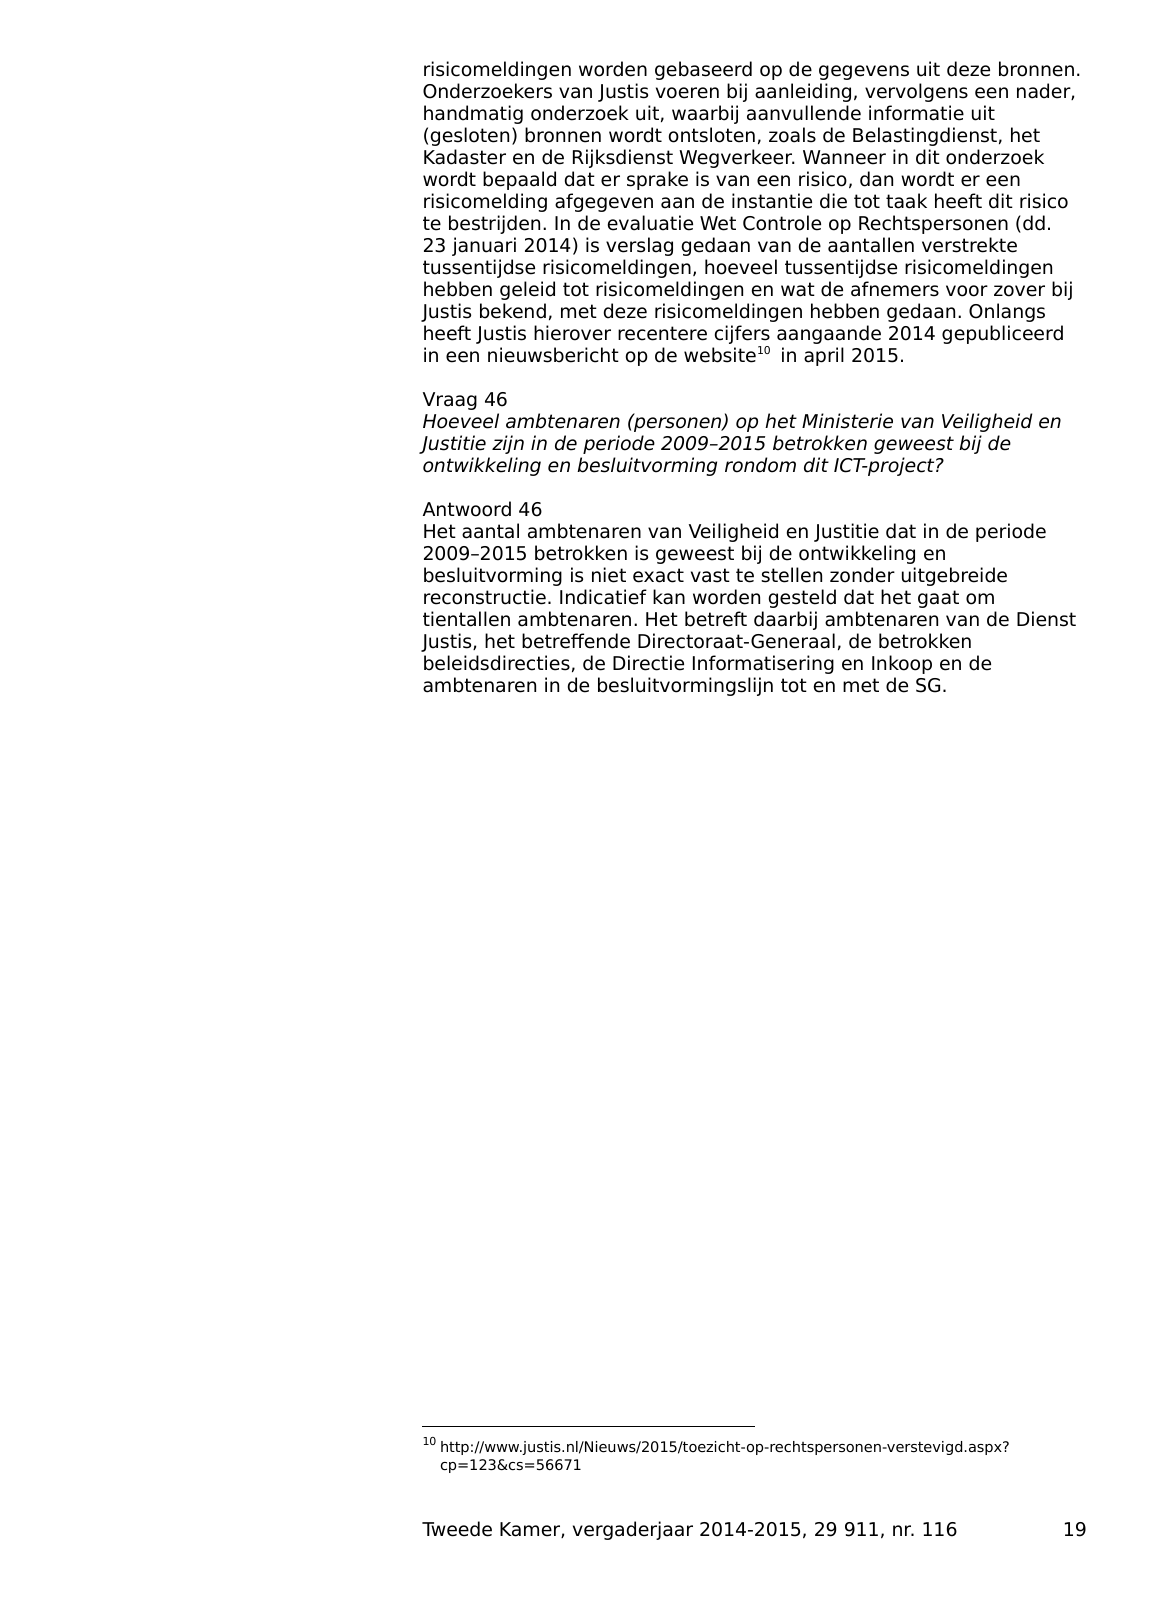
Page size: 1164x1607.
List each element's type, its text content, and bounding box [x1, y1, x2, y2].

text risicomeldingen worden gebaseerd op de gegevens uit deze bronnen. Onderzoekers van Justis voeren bij aanleiding, vervolgens een nader, handmatig onderzoek uit, waarbij aanvullende informatie uit (gesloten) bronnen wordt ontsloten, zoals de Belastingdienst, het Kadaster en de Rijksdienst Wegverkeer. Wanneer in dit onderzoek wordt bepaald dat er sprake is van een risico, dan wordt er een risicomelding afgegeven aan de instantie die tot taak heeft dit risico te bestrijden. In de evaluatie Wet Controle op Rechtspersonen (dd. 23 januari 2014) is verslag gedaan van de aantallen verstrekte tussentijdse risicomeldingen, hoeveel tussentijdse risicomeldingen hebben geleid tot risicomeldingen en wat de afnemers voor zover bij Justis bekend, met deze risicomeldingen hebben gedaan. Onlangs heeft Justis hierover recentere cijfers aangaande 2014 gepubliceerd in een nieuwsbericht op de website in april 2015. [422, 59, 1087, 367]
text Hoeveel ambtenaren (personen) op het Ministerie van Veiligheid en Justitie zijn in de periode 2009–2015 betrokken geweest bij de ontwikkeling en besluitvorming rondom dit ICT-project? [422, 411, 1087, 477]
text Antwoord 46 [422, 499, 1087, 521]
text http://www.justis.nl/Nieuws/2015/toezicht-op-rechtspersonen-verstevigd.aspx?cp=123&cs=56671 [422, 1435, 1087, 1474]
text Vraag 46 [422, 389, 1087, 411]
text Het aantal ambtenaren van Veiligheid en Justitie dat in de periode 2009–2015 betrokken is geweest bij de ontwikkeling en besluitvorming is niet exact vast te stellen zonder uitgebreide reconstructie. Indicatief kan worden gesteld dat het gaat om tientallen ambtenaren. Het betreft daarbij ambtenaren van de Dienst Justis, het betreffende Directoraat-Generaal, de betrokken beleidsdirecties, de Directie Informatisering en Inkoop en de ambtenaren in de besluitvormingslijn tot en met de SG. [422, 521, 1087, 697]
